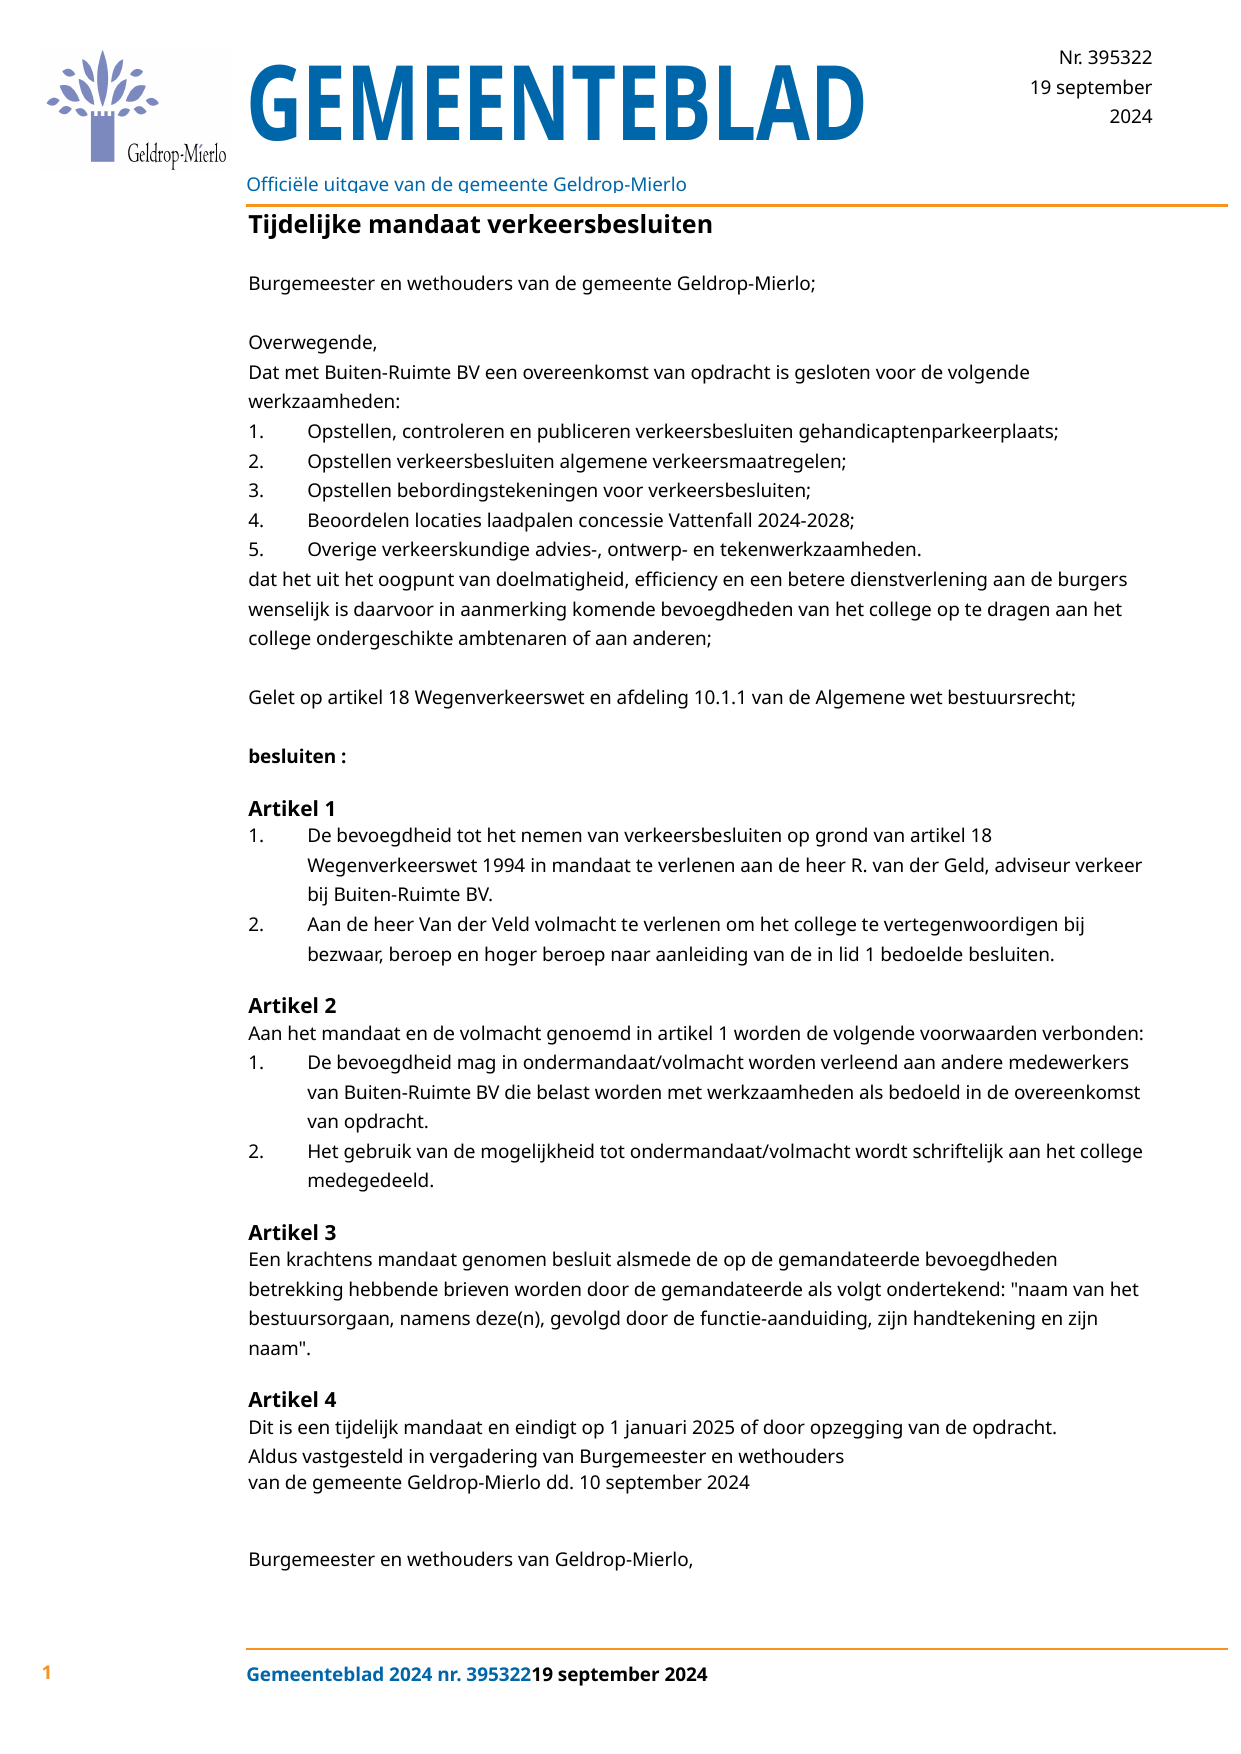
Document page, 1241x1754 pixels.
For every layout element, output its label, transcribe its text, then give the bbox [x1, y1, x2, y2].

text van de gemeente Geldrop-Mierlo dd. 10 september 2024 [248, 1469, 1152, 1495]
text besluiten : [248, 744, 1152, 769]
text Aan het mandaat en de volmacht genoemd in artikel 1 worden de volgende voorwaarden verbonden: [248, 1020, 1152, 1045]
text Artikel 2 [248, 991, 1152, 1020]
text Dit is een tijdelijk mandaat en eindigt op 1 januari 2025 of door opzegging van de opdracht. [248, 1414, 1152, 1440]
list Opstellen verkeersbesluiten algemene verkeersmaatregelen; [248, 448, 1152, 473]
text dat het uit het oogpunt van doelmatigheid, efficiency en een betere dienstverlening aan de burgers wenselijk is daarvoor in aanmerking komende bevoegdheden van het college op te dragen aan het college ondergeschikte ambtenaren of aan anderen; [248, 566, 1152, 651]
list Aan de heer Van der Veld volmacht te verlenen om het college te vertegenwoordigen bij bezwaar, beroep en hoger beroep naar aanleiding van de in lid 1 bedoelde besluiten. [248, 911, 1152, 967]
text Tijdelijke mandaat verkeersbesluiten [248, 207, 1152, 241]
text Burgemeester en wethouders van Geldrop-Mierlo, [248, 1547, 1152, 1572]
list Opstellen, controleren en publiceren verkeersbesluiten gehandicaptenparkeerplaats; [248, 418, 1152, 444]
list De bevoegdheid tot het nemen van verkeersbesluiten op grond van artikel 18 Wegenverkeerswet 1994 in mandaat te verlenen aan de heer R. van der Geld, adviseur verkeer bij Buiten-Ruimte BV. [248, 822, 1152, 907]
text Artikel 3 [248, 1218, 1152, 1246]
picture [41, 47, 231, 172]
text Aldus vastgesteld in vergadering van Burgemeester en wethouders [248, 1444, 1152, 1469]
text Dat met Buiten-Ruimte BV een overeenkomst van opdracht is gesloten voor de volgende werkzaamheden: [248, 359, 1152, 414]
list Beoordelen locaties laadpalen concessie Vattenfall 2024-2028; [248, 507, 1152, 533]
list Het gebruik van de mogelijkheid tot ondermandaat/volmacht wordt schriftelijk aan het college medegedeeld. [248, 1138, 1152, 1193]
text Burgemeester en wethouders van de gemeente Geldrop-Mierlo; [248, 270, 1152, 296]
text Overwegende, [248, 329, 1152, 355]
text Een krachtens mandaat genomen besluit alsmede de op de gemandateerde bevoegdheden betrekking hebbende brieven worden door de gemandateerde als volgt ondertekend: "naam van het bestuursorgaan, namens deze(n), gevolgd door de functie-aanduiding, zijn handtekening en zijn naam". [248, 1246, 1152, 1361]
text Artikel 4 [248, 1386, 1152, 1414]
list Overige verkeerskundige advies-, ontwerp- en tekenwerkzaamheden. [248, 537, 1152, 562]
list Opstellen bebordingstekeningen voor verkeersbesluiten; [248, 477, 1152, 503]
list De bevoegdheid mag in ondermandaat/volmacht worden verleend aan andere medewerkers van Buiten-Ruimte BV die belast worden met werkzaamheden als bedoeld in de overeenkomst van opdracht. [248, 1049, 1152, 1134]
text Artikel 1 [248, 794, 1152, 822]
text Gelet op artikel 18 Wegenverkeerswet en afdeling 10.1.1 van de Algemene wet bestuursrecht; [248, 684, 1152, 710]
